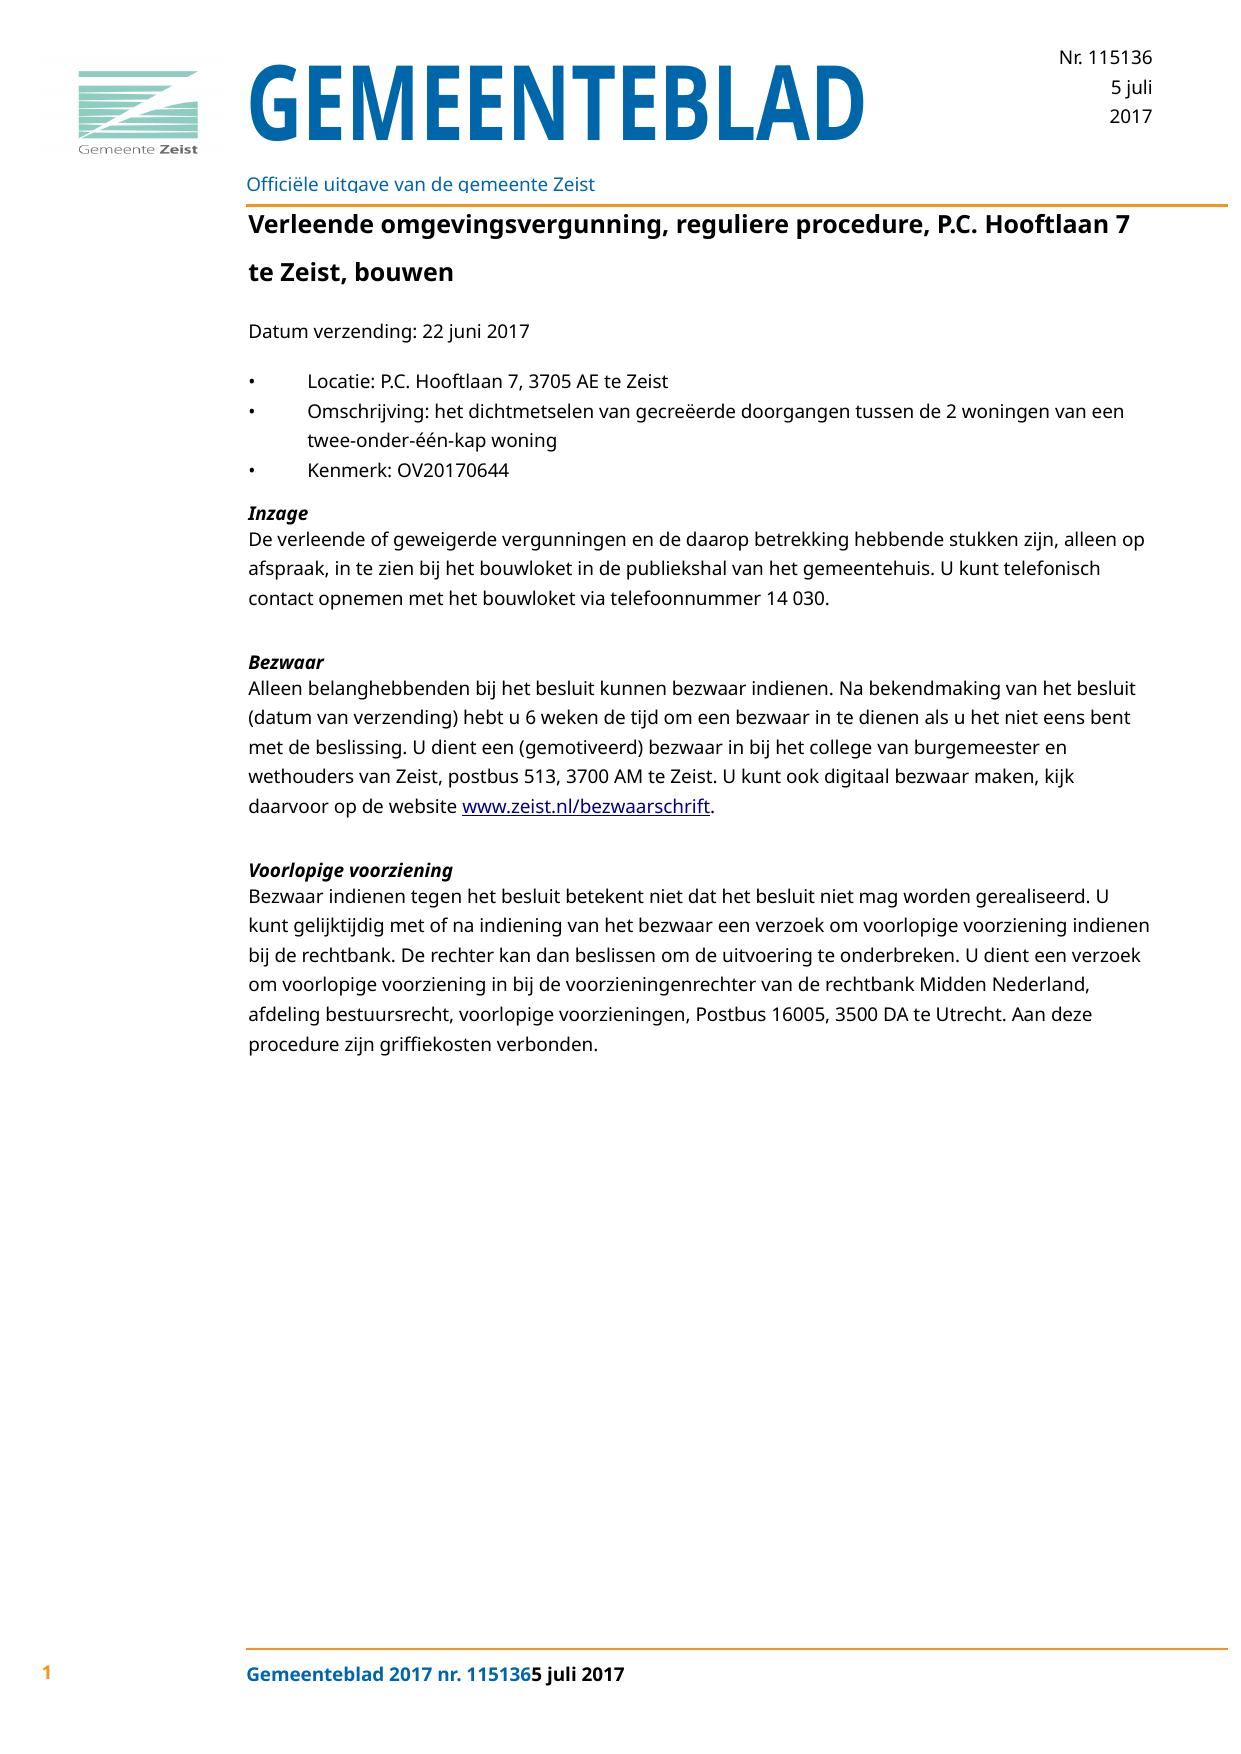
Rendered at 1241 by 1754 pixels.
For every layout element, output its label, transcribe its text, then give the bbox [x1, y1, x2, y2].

list Omschrijving: het dichtmetselen van gecreëerde doorgangen tussen de 2 woningen van een twee-onder-één-kap woning [248, 398, 1152, 453]
list Locatie: P.C. Hooftlaan 7, 3705 AE te Zeist [248, 368, 1152, 394]
text De verleende of geweigerde vergunningen en de daarop betrekking hebbende stukken zijn, alleen op afspraak, in te zien bij het bouwloket in de publiekshal van het gemeentehuis. U kunt telefonisch contact opnemen met het bouwloket via telefoonnummer 14 030. [248, 526, 1152, 611]
text Datum verzending: 22 juni 2017 [248, 318, 1152, 344]
list Kenmerk: OV20170644 [248, 457, 1152, 483]
text Inzage [248, 500, 1152, 526]
text Alleen belanghebbenden bij het besluit kunnen bezwaar indienen. Na bekendmaking van het besluit (datum van verzending) hebt u 6 weken de tijd om een bezwaar in te dienen als u het niet eens bent met de beslissing. U dient een (gemotiveerd) bezwaar in bij het college van burgemeester en wethouders van Zeist, postbus 513, 3700 AM te Zeist. U kunt ook digitaal bezwaar maken, kijk daarvoor op de website www.zeist.nl/bezwaarschrift. [248, 675, 1152, 819]
text Verleende omgevingsvergunning, reguliere procedure, P.C. Hooftlaan 7 te Zeist, bouwen [248, 207, 1152, 288]
text Bezwaar indienen tegen het besluit betekent niet dat het besluit niet mag worden gerealiseerd. U kunt gelijktijdig met of na indiening van het bezwaar een verzoek om voorlopige voorziening indienen bij de rechtbank. De rechter kan dan beslissen om de uitvoering te onderbreken. U dient een verzoek om voorlopige voorziening in bij de voorzieningenrechter van de rechtbank Midden Nederland, afdeling bestuursrecht, voorlopige voorzieningen, Postbus 16005, 3500 DA te Utrecht. Aan deze procedure zijn griffiekosten verbonden. [248, 883, 1152, 1056]
text Voorlopige voorziening [248, 857, 1152, 883]
text Bezwaar [248, 649, 1152, 675]
picture [41, 47, 231, 172]
